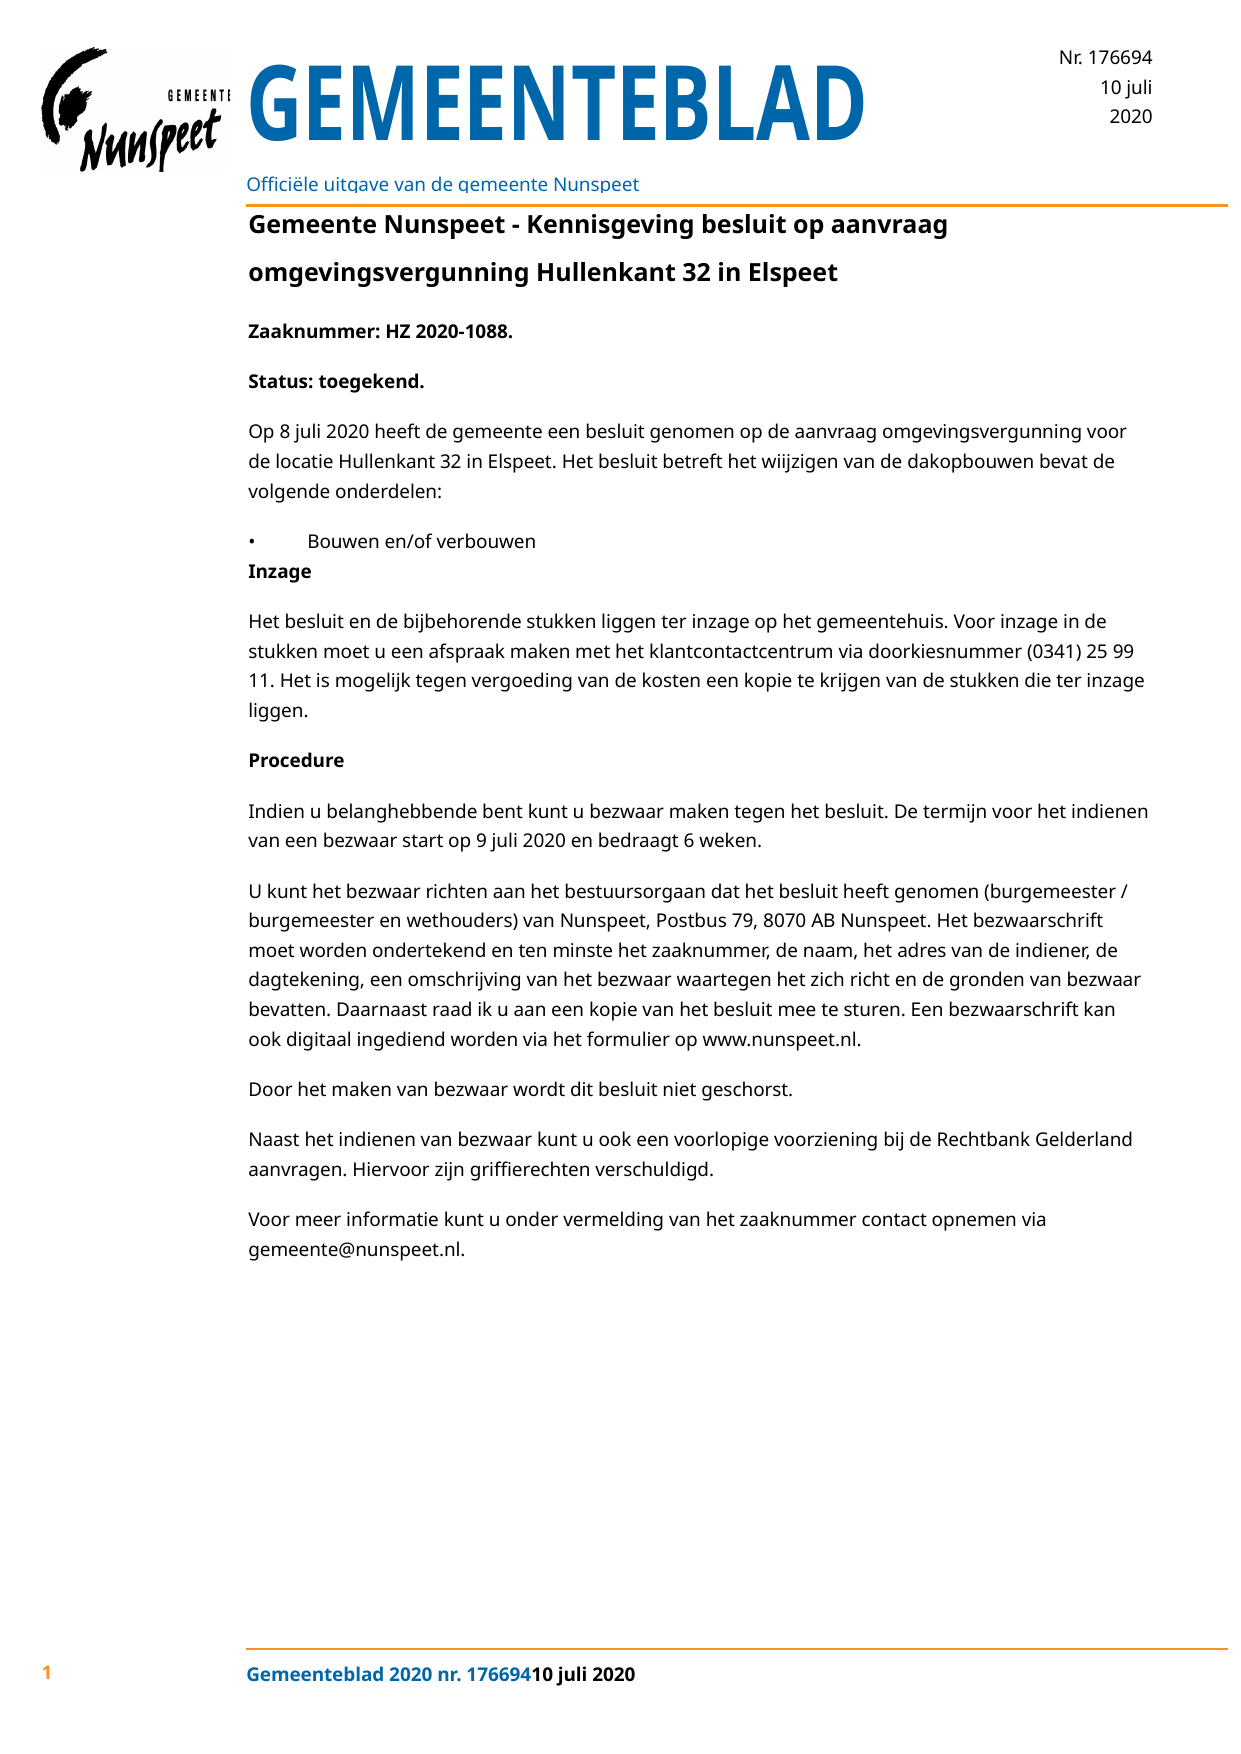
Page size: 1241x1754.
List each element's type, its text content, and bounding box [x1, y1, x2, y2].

text Zaaknummer: HZ 2020-1088. [248, 318, 1152, 344]
text Gemeente Nunspeet - Kennisgeving besluit op aanvraag omgevingsvergunning Hullenkant 32 in Elspeet [248, 207, 1152, 288]
text Indien u belanghebbende bent kunt u bezwaar maken tegen het besluit. De termijn voor het indienen van een bezwaar start op 9 juli 2020 en bedraagt 6 weken. [248, 798, 1152, 853]
text Naast het indienen van bezwaar kunt u ook een voorlopige voorziening bij de Rechtbank Gelderland aanvragen. Hiervoor zijn griffierechten verschuldigd. [248, 1127, 1152, 1182]
text U kunt het bezwaar richten aan het bestuursorgaan dat het besluit heeft genomen (burgemeester / burgemeester en wethouders) van Nunspeet, Postbus 79, 8070 AB Nunspeet. Het bezwaarschrift moet worden ondertekend en ten minste het zaaknummer, de naam, het adres van de indiener, de dagtekening, een omschrijving van het bezwaar waartegen het zich richt en de gronden van bezwaar bevatten. Daarnaast raad ik u aan een kopie van het besluit mee te sturen. Een bezwaarschrift kan ook digitaal ingediend worden via het formulier op www.nunspeet.nl. [248, 878, 1152, 1052]
text Inzage [248, 558, 1152, 584]
text Procedure [248, 747, 1152, 773]
text Door het maken van bezwaar wordt dit besluit niet geschorst. [248, 1076, 1152, 1102]
list Bouwen en/of verbouwen [248, 528, 1152, 554]
text Voor meer informatie kunt u onder vermelding van het zaaknummer contact opnemen via gemeente@nunspeet.nl. [248, 1207, 1152, 1262]
text Status: toegekend. [248, 368, 1152, 394]
text Op 8 juli 2020 heeft de gemeente een besluit genomen op de aanvraag omgevingsvergunning voor de locatie Hullenkant 32 in Elspeet. Het besluit betreft het wiijzigen van de dakopbouwen bevat de volgende onderdelen: [248, 419, 1152, 504]
picture [41, 47, 231, 172]
text Het besluit en de bijbehorende stukken liggen ter inzage op het gemeentehuis. Voor inzage in de stukken moet u een afspraak maken met het klantcontactcentrum via doorkiesnummer (0341) 25 99 11. Het is mogelijk tegen vergoeding van de kosten een kopie te krijgen van de stukken die ter inzage liggen. [248, 608, 1152, 723]
